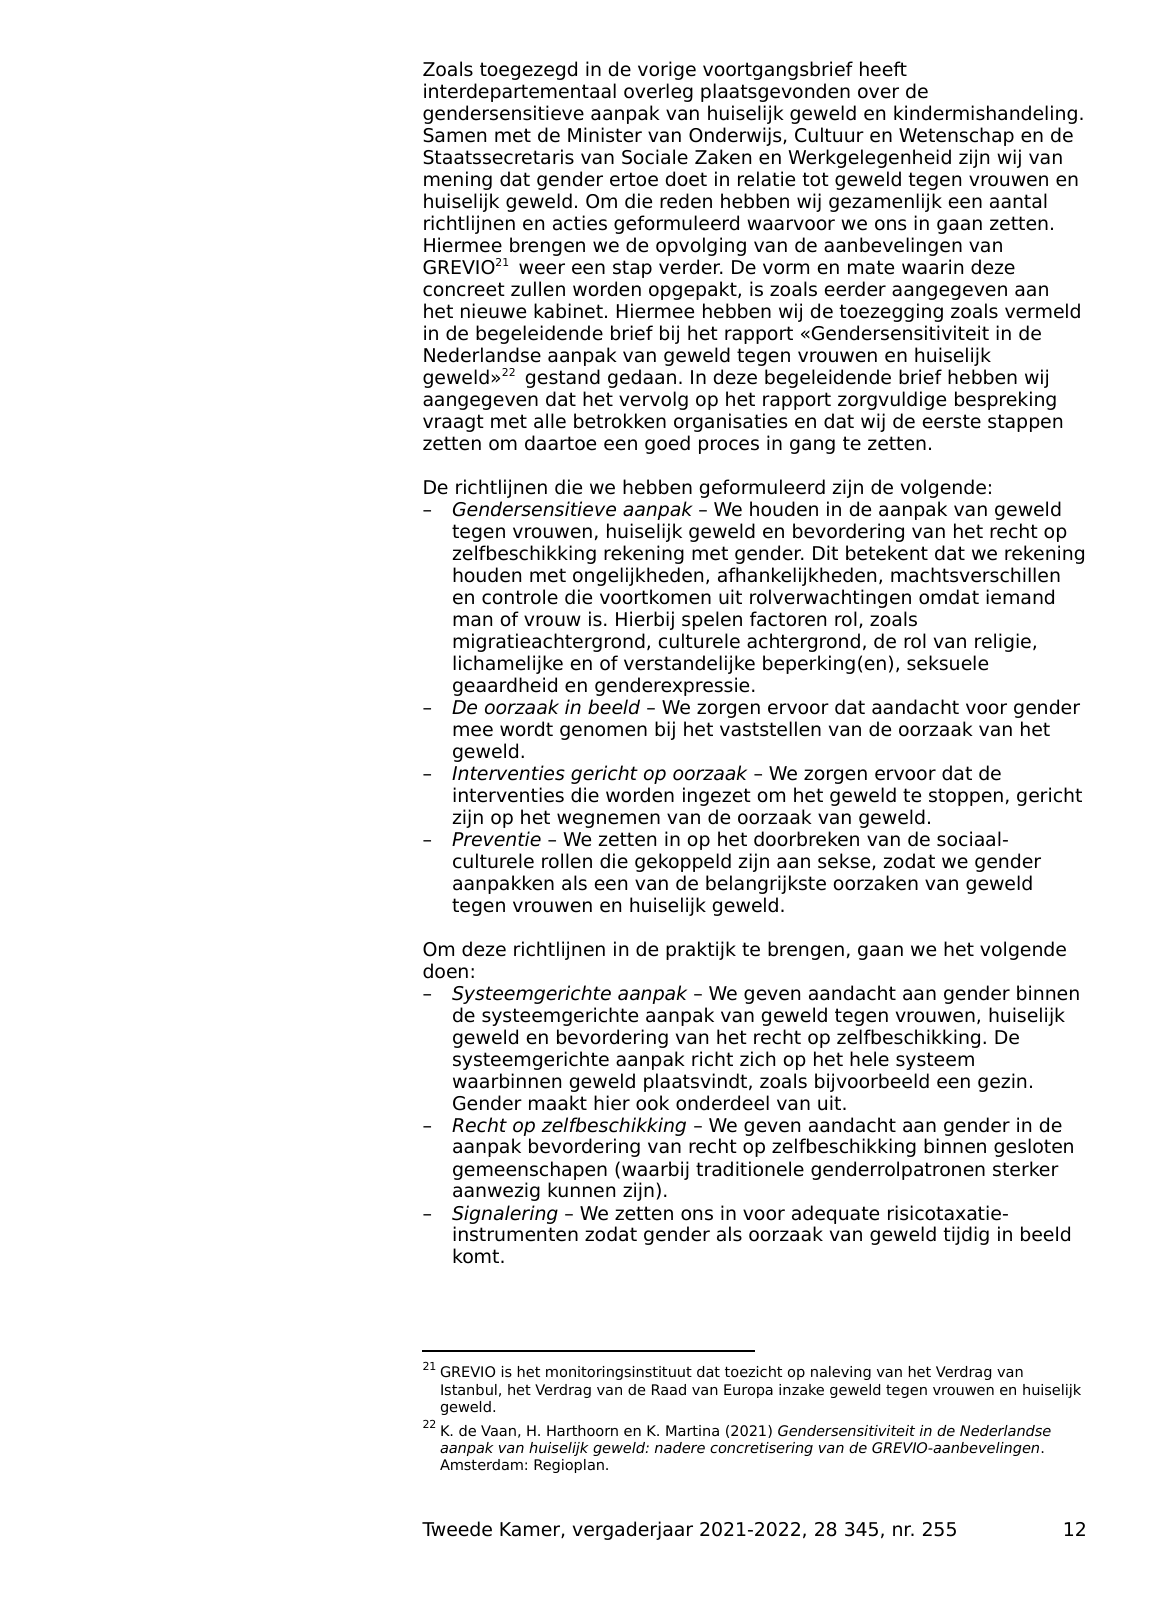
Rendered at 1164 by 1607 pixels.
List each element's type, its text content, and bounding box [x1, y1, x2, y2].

text – Interventies gericht op oorzaak – We zorgen ervoor dat de interventies die worden ingezet om het geweld te stoppen, gericht zijn op het wegnemen van de oorzaak van geweld. [422, 763, 1087, 828]
text – Recht op zelfbeschikking – We geven aandacht aan gender in de aanpak bevordering van recht op zelfbeschikking binnen gesloten gemeenschapen (waarbij traditionele genderrolpatronen sterker aanwezig kunnen zijn). [422, 1114, 1087, 1202]
text De richtlijnen die we hebben geformuleerd zijn de volgende: [422, 477, 1087, 499]
text – Signalering – We zetten ons in voor adequate risicotaxatie-instrumenten zodat gender als oorzaak van geweld tijdig in beeld komt. [422, 1202, 1087, 1268]
text – De oorzaak in beeld – We zorgen ervoor dat aandacht voor gender mee wordt genomen bij het vaststellen van de oorzaak van het geweld. [422, 697, 1087, 763]
text – Preventie – We zetten in op het doorbreken van de sociaal-culturele rollen die gekoppeld zijn aan sekse, zodat we gender aanpakken als een van de belangrijkste oorzaken van geweld tegen vrouwen en huiselijk geweld. [422, 828, 1087, 916]
text Om deze richtlijnen in de praktijk te brengen, gaan we het volgende doen: [422, 939, 1087, 983]
text K. de Vaan, H. Harthoorn en K. Martina (2021) Gendersensitiviteit in de Nederlandse aanpak van huiselijk geweld: nadere concretisering van de GREVIO-aanbevelingen. Amsterdam: Regioplan. [422, 1418, 1087, 1474]
text GREVIO is het monitoringsinstituut dat toezicht op naleving van het Verdrag van Istanbul, het Verdrag van de Raad van Europa inzake geweld tegen vrouwen en huiselijk geweld. [422, 1360, 1087, 1416]
text – Systeemgerichte aanpak – We geven aandacht aan gender binnen de systeemgerichte aanpak van geweld tegen vrouwen, huiselijk geweld en bevordering van het recht op zelfbeschikking. De systeemgerichte aanpak richt zich op het hele systeem waarbinnen geweld plaatsvindt, zoals bijvoorbeeld een gezin. Gender maakt hier ook onderdeel van uit. [422, 983, 1087, 1114]
text – Gendersensitieve aanpak – We houden in de aanpak van geweld tegen vrouwen, huiselijk geweld en bevordering van het recht op zelfbeschikking rekening met gender. Dit betekent dat we rekening houden met ongelijkheden, afhankelijkheden, machtsverschillen en controle die voortkomen uit rolverwachtingen omdat iemand man of vrouw is. Hierbij spelen factoren rol, zoals migratieachtergrond, culturele achtergrond, de rol van religie, lichamelijke en of verstandelijke beperking(en), seksuele geaardheid en genderexpressie. [422, 499, 1087, 697]
text Zoals toegezegd in de vorige voortgangsbrief heeft interdepartementaal overleg plaatsgevonden over de gendersensitieve aanpak van huiselijk geweld en kindermishandeling. Samen met de Minister van Onderwijs, Cultuur en Wetenschap en de Staatssecretaris van Sociale Zaken en Werkgelegenheid zijn wij van mening dat gender ertoe doet in relatie tot geweld tegen vrouwen en huiselijk geweld. Om die reden hebben wij gezamenlijk een aantal richtlijnen en acties geformuleerd waarvoor we ons in gaan zetten. Hiermee brengen we de opvolging van de aanbevelingen van GREVIO weer een stap verder. De vorm en mate waarin deze concreet zullen worden opgepakt, is zoals eerder aangegeven aan het nieuwe kabinet. Hiermee hebben wij de toezegging zoals vermeld in de begeleidende brief bij het rapport «Gendersensitiviteit in de Nederlandse aanpak van geweld tegen vrouwen en huiselijk geweld» gestand gedaan. In deze begeleidende brief hebben wij aangegeven dat het vervolg op het rapport zorgvuldige bespreking vraagt met alle betrokken organisaties en dat wij de eerste stappen zetten om daartoe een goed proces in gang te zetten. [422, 59, 1087, 455]
